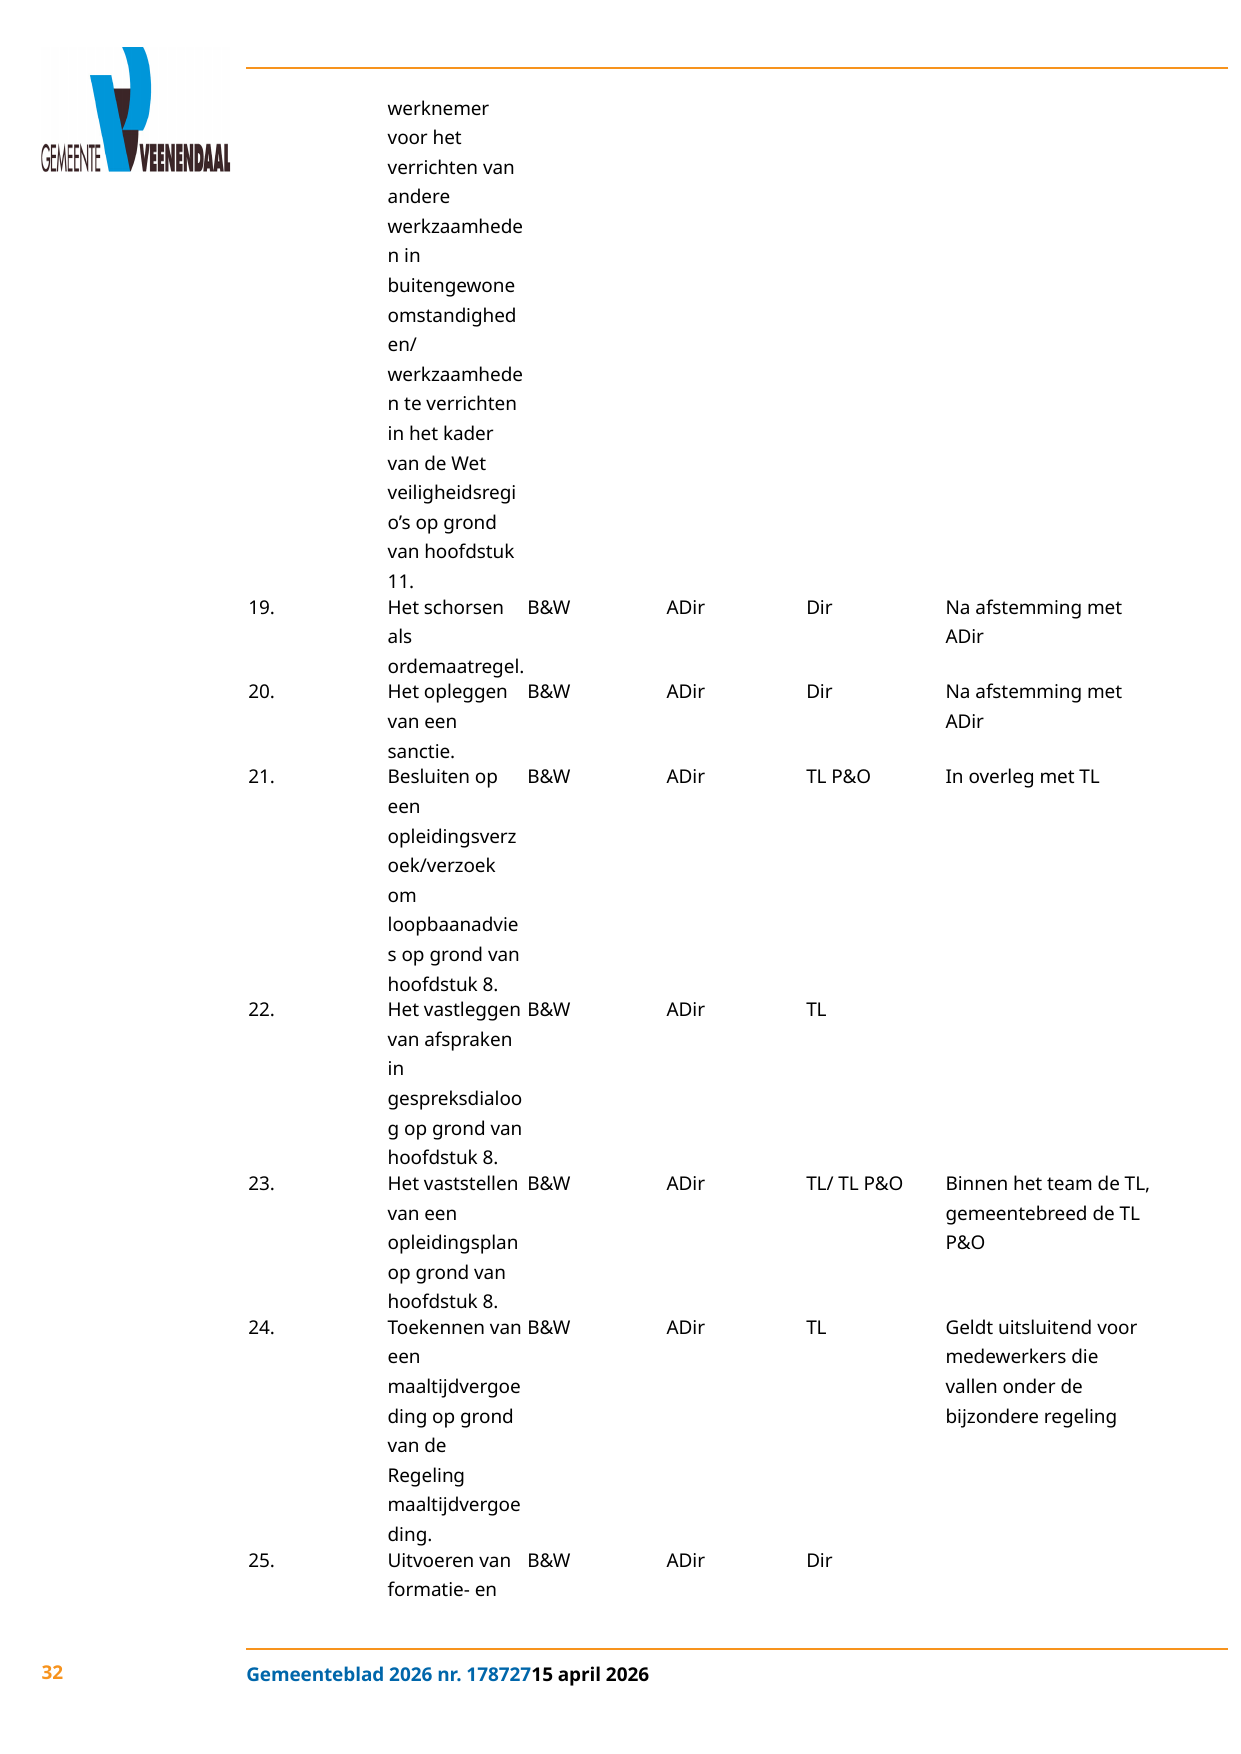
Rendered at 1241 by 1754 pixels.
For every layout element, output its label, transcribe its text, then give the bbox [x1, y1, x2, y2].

table_cell B&W [527, 996, 666, 1170]
table_cell B&W [527, 594, 666, 679]
table_cell ADir [666, 1170, 806, 1314]
table_cell 21. [248, 764, 387, 996]
table_cell [248, 95, 387, 594]
table_cell Na afstemming met ADir [945, 594, 1152, 679]
table_cell Besluiten op een opleidingsverzoek/verzoek om loopbaanadvies op grond van hoofdstuk 8. [388, 764, 527, 996]
table_cell 25. [248, 1547, 387, 1602]
table_cell [806, 95, 945, 594]
table_cell Dir [806, 1547, 945, 1602]
table_cell B&W [527, 1547, 666, 1602]
table_cell B&W [527, 764, 666, 996]
table_cell In overleg met TL [945, 764, 1152, 996]
table_cell ADir [666, 1547, 806, 1602]
table_cell ADir [666, 594, 806, 679]
table_cell Toekennen van een maaltijdvergoeding op grond van de Regeling maaltijdvergoeding. [388, 1314, 527, 1547]
table_cell 19. [248, 594, 387, 679]
table_cell [945, 996, 1152, 1170]
table_cell TL [806, 1314, 945, 1547]
table_cell TL/ TL P&O [806, 1170, 945, 1314]
table_cell Het vaststellen van een opleidingsplan op grond van hoofdstuk 8. [388, 1170, 527, 1314]
table_cell [527, 95, 666, 594]
table_cell ADir [666, 679, 806, 764]
table_cell 20. [248, 679, 387, 764]
table_cell ADir [666, 1314, 806, 1547]
table_cell Dir [806, 594, 945, 679]
table_cell Dir [806, 679, 945, 764]
table_cell ADir [666, 764, 806, 996]
table_cell Geldt uitsluitend voor medewerkers die vallen onder de bijzondere regeling [945, 1314, 1152, 1547]
table_cell ADir [666, 996, 806, 1170]
table_cell Het schorsen als ordemaatregel. [388, 594, 527, 679]
table_cell Na afstemming met ADir [945, 679, 1152, 764]
table_cell [666, 95, 806, 594]
table_cell [945, 1547, 1152, 1602]
picture [41, 47, 130, 172]
table_cell 24. [248, 1314, 387, 1547]
table_cell B&W [527, 1314, 666, 1547]
picture [123, 47, 231, 172]
table_cell TL P&O [806, 764, 945, 996]
table_cell [945, 95, 1152, 594]
table_cell 23. [248, 1170, 387, 1314]
table_cell werknemer voor het verrichten van andere werkzaamheden in buitengewone omstandigheden/ werkzaamheden te verrichten in het kader van de Wet veiligheidsregio’s op grond van hoofdstuk 11. [388, 95, 527, 594]
table_cell B&W [527, 1170, 666, 1314]
table_cell Het opleggen van een sanctie. [388, 679, 527, 764]
table_cell TL [806, 996, 945, 1170]
table_cell Binnen het team de TL, gemeentebreed de TL P&O [945, 1170, 1152, 1314]
table_cell Uitvoeren van formatie- en [388, 1547, 527, 1602]
table_cell Het vastleggen van afspraken in gespreksdialoog op grond van hoofdstuk 8. [388, 996, 527, 1170]
table_cell 22. [248, 996, 387, 1170]
table_cell B&W [527, 679, 666, 764]
